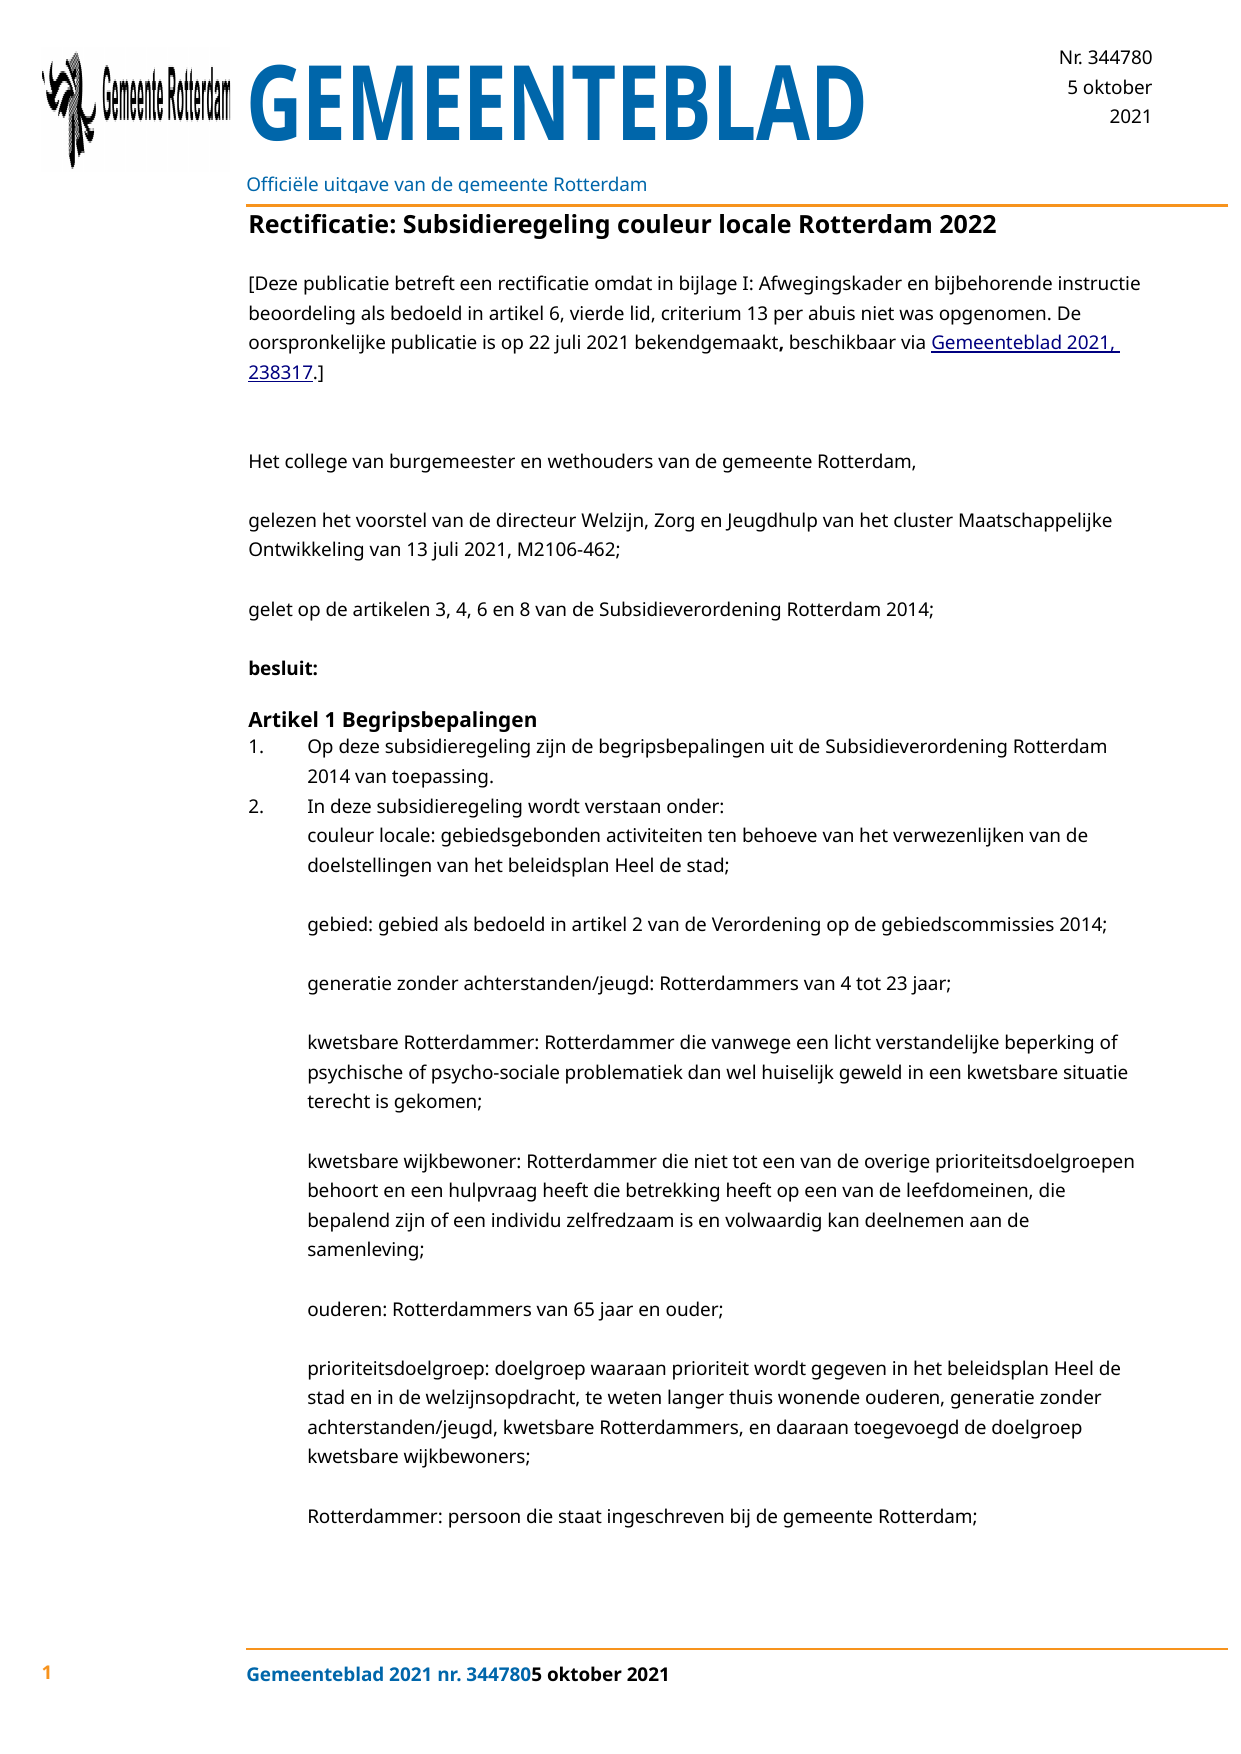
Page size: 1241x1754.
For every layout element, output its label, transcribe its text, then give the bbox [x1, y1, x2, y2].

text [Deze publicatie betreft een rectificatie omdat in bijlage I: Afwegingskader en bijbehorende instructie beoordeling als bedoeld in artikel 6, vierde lid, criterium 13 per abuis niet was opgenomen. De oorspronkelijke publicatie is op 22 juli 2021 bekendgemaakt, beschikbaar via Gemeenteblad 2021, 238317.] [248, 270, 1152, 385]
picture [41, 47, 231, 172]
text besluit: [248, 655, 1152, 681]
list gebied: gebied als bedoeld in artikel 2 van de Verordening op de gebiedscommissies 2014; [248, 911, 1152, 937]
list kwetsbare Rotterdammer: Rotterdammer die vanwege een licht verstandelijke beperking of psychische of psycho-sociale problematiek dan wel huiselijk geweld in een kwetsbare situatie terecht is gekomen; [248, 1029, 1152, 1114]
text Rectificatie: Subsidieregeling couleur locale Rotterdam 2022 [248, 207, 1152, 241]
text Artikel 1 Begripsbepalingen [248, 705, 1152, 734]
list prioriteitsdoelgroep: doelgroep waaraan prioriteit wordt gegeven in het beleidsplan Heel de stad en in de welzijnsopdracht, te weten langer thuis wonende ouderen, generatie zonder achterstanden/jeugd, kwetsbare Rotterdammers, en daaraan toegevoegd de doelgroep kwetsbare wijkbewoners; [248, 1355, 1152, 1469]
list ouderen: Rotterdammers van 65 jaar en ouder; [248, 1296, 1152, 1322]
text Het college van burgemeester en wethouders van de gemeente Rotterdam, [248, 448, 1152, 473]
text gelet op de artikelen 3, 4, 6 en 8 van de Subsidieverordening Rotterdam 2014; [248, 596, 1152, 621]
list In deze subsidieregeling wordt verstaan onder: [248, 793, 1152, 819]
list Rotterdammer: persoon die staat ingeschreven bij de gemeente Rotterdam; [248, 1503, 1152, 1529]
list Op deze subsidieregeling zijn de begripsbepalingen uit de Subsidieverordening Rotterdam 2014 van toepassing. [248, 734, 1152, 789]
list generatie zonder achterstanden/jeugd: Rotterdammers van 4 tot 23 jaar; [248, 970, 1152, 996]
list couleur locale: gebiedsgebonden activiteiten ten behoeve van het verwezenlijken van de doelstellingen van het beleidsplan Heel de stad; [248, 822, 1152, 878]
list kwetsbare wijkbewoner: Rotterdammer die niet tot een van de overige prioriteitsdoelgroepen behoort en een hulpvraag heeft die betrekking heeft op een van de leefdomeinen, die bepalend zijn of een individu zelfredzaam is en volwaardig kan deelnemen aan de samenleving; [248, 1148, 1152, 1262]
text gelezen het voorstel van de directeur Welzijn, Zorg en Jeugdhulp van het cluster Maatschappelijke Ontwikkeling van 13 juli 2021, M2106-462; [248, 507, 1152, 562]
